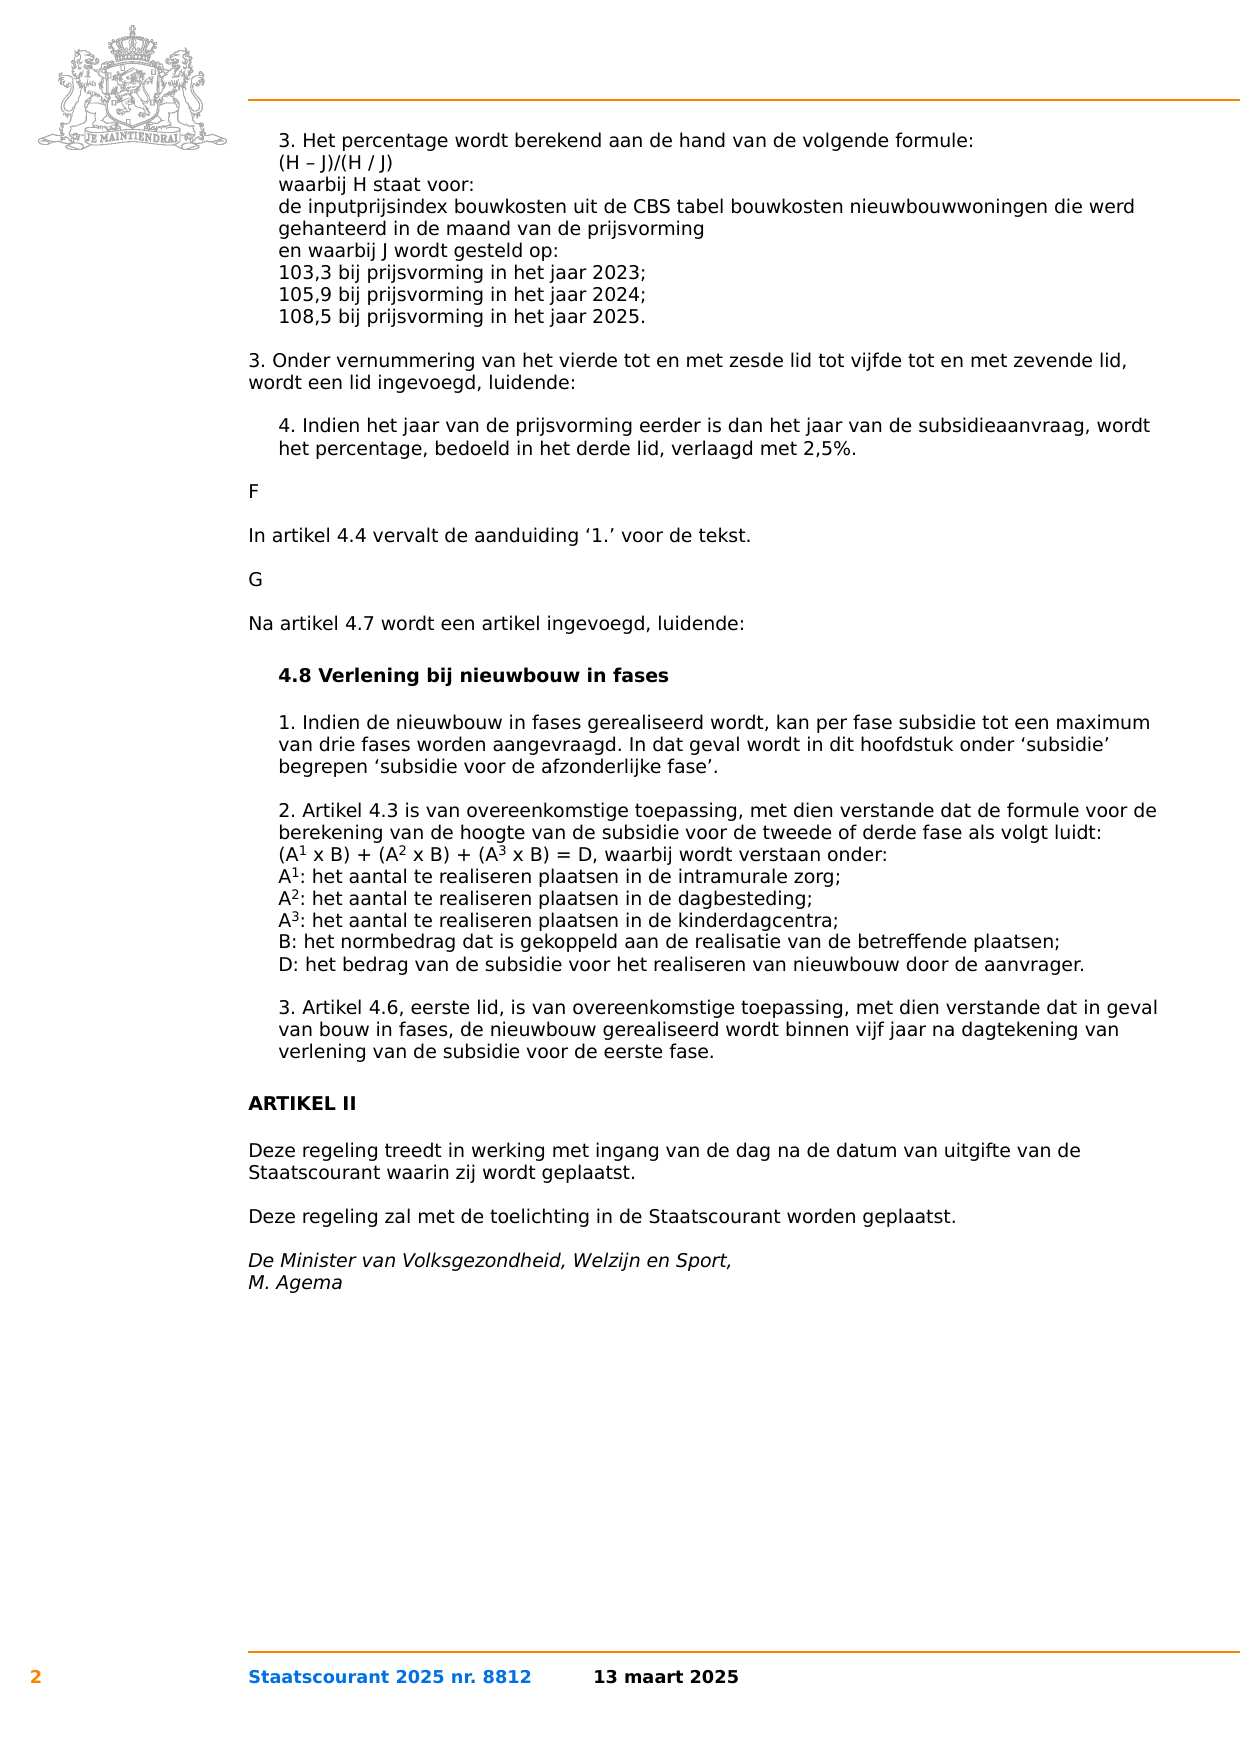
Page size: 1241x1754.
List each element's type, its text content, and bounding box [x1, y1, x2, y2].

text 4. Indien het jaar van de prijsvorming eerder is dan het jaar van de subsidieaanvraag, wordt het percentage, bedoeld in het derde lid, verlaagd met 2,5%. [278, 415, 1163, 459]
text en waarbij J wordt gesteld op: [278, 240, 1163, 262]
text (A1 x B) + (A2 x B) + (A3 x B) = D, waarbij wordt verstaan onder: [278, 843, 1163, 866]
subtitle ARTIKEL II [248, 1093, 1163, 1115]
text D: het bedrag van de subsidie voor het realiseren van nieuwbouw door de aanvrager. [278, 953, 1163, 975]
text (H – J)/(H / J) [278, 152, 1163, 174]
text 3. Artikel 4.6, eerste lid, is van overeenkomstige toepassing, met dien verstande dat in geval van bouw in fases, de nieuwbouw gerealiseerd wordt binnen vijf jaar na dagtekening van verlening van de subsidie voor de eerste fase. [278, 997, 1163, 1063]
text 105,9 bij prijsvorming in het jaar 2024; [278, 284, 1163, 306]
text A1: het aantal te realiseren plaatsen in de intramurale zorg; [278, 866, 1163, 887]
text Na artikel 4.7 wordt een artikel ingevoegd, luidende: [248, 613, 1163, 635]
text 103,3 bij prijsvorming in het jaar 2023; [278, 262, 1163, 284]
subtitle 4.8 Verlening bij nieuwbouw in fases [278, 665, 1163, 687]
text 3. Het percentage wordt berekend aan de hand van de volgende formule: [278, 130, 1163, 152]
text Deze regeling zal met de toelichting in de Staatscourant worden geplaatst. [248, 1206, 1163, 1228]
text F [248, 481, 1163, 503]
text 3. Onder vernummering van het vierde tot en met zesde lid tot vijfde tot en met zevende lid, wordt een lid ingevoegd, luidende: [248, 349, 1163, 393]
text De Minister van Volksgezondheid, Welzijn en Sport, M. Agema [248, 1250, 1163, 1294]
text G [248, 569, 1163, 591]
picture [38, 25, 227, 150]
text In artikel 4.4 vervalt de aanduiding ‘1.’ voor de tekst. [248, 525, 1163, 547]
text de inputprijsindex bouwkosten uit de CBS tabel bouwkosten nieuwbouwwoningen die werd gehanteerd in de maand van de prijsvorming [278, 196, 1163, 240]
text A2: het aantal te realiseren plaatsen in de dagbesteding; [278, 887, 1163, 909]
text B: het normbedrag dat is gekoppeld aan de realisatie van de betreffende plaatsen; [278, 931, 1163, 953]
text A3: het aantal te realiseren plaatsen in de kinderdagcentra; [278, 909, 1163, 931]
text Deze regeling treedt in werking met ingang van de dag na de datum van uitgifte van de Staatscourant waarin zij wordt geplaatst. [248, 1140, 1163, 1184]
text waarbij H staat voor: [278, 174, 1163, 196]
text 108,5 bij prijsvorming in het jaar 2025. [278, 306, 1163, 328]
text 2. Artikel 4.3 is van overeenkomstige toepassing, met dien verstande dat de formule voor de berekening van de hoogte van de subsidie voor de tweede of derde fase als volgt luidt: [278, 799, 1163, 843]
text 1. Indien de nieuwbouw in fases gerealiseerd wordt, kan per fase subsidie tot een maximum van drie fases worden aangevraagd. In dat geval wordt in dit hoofdstuk onder ‘subsidie’ begrepen ‘subsidie voor de afzonderlijke fase’. [278, 712, 1163, 778]
